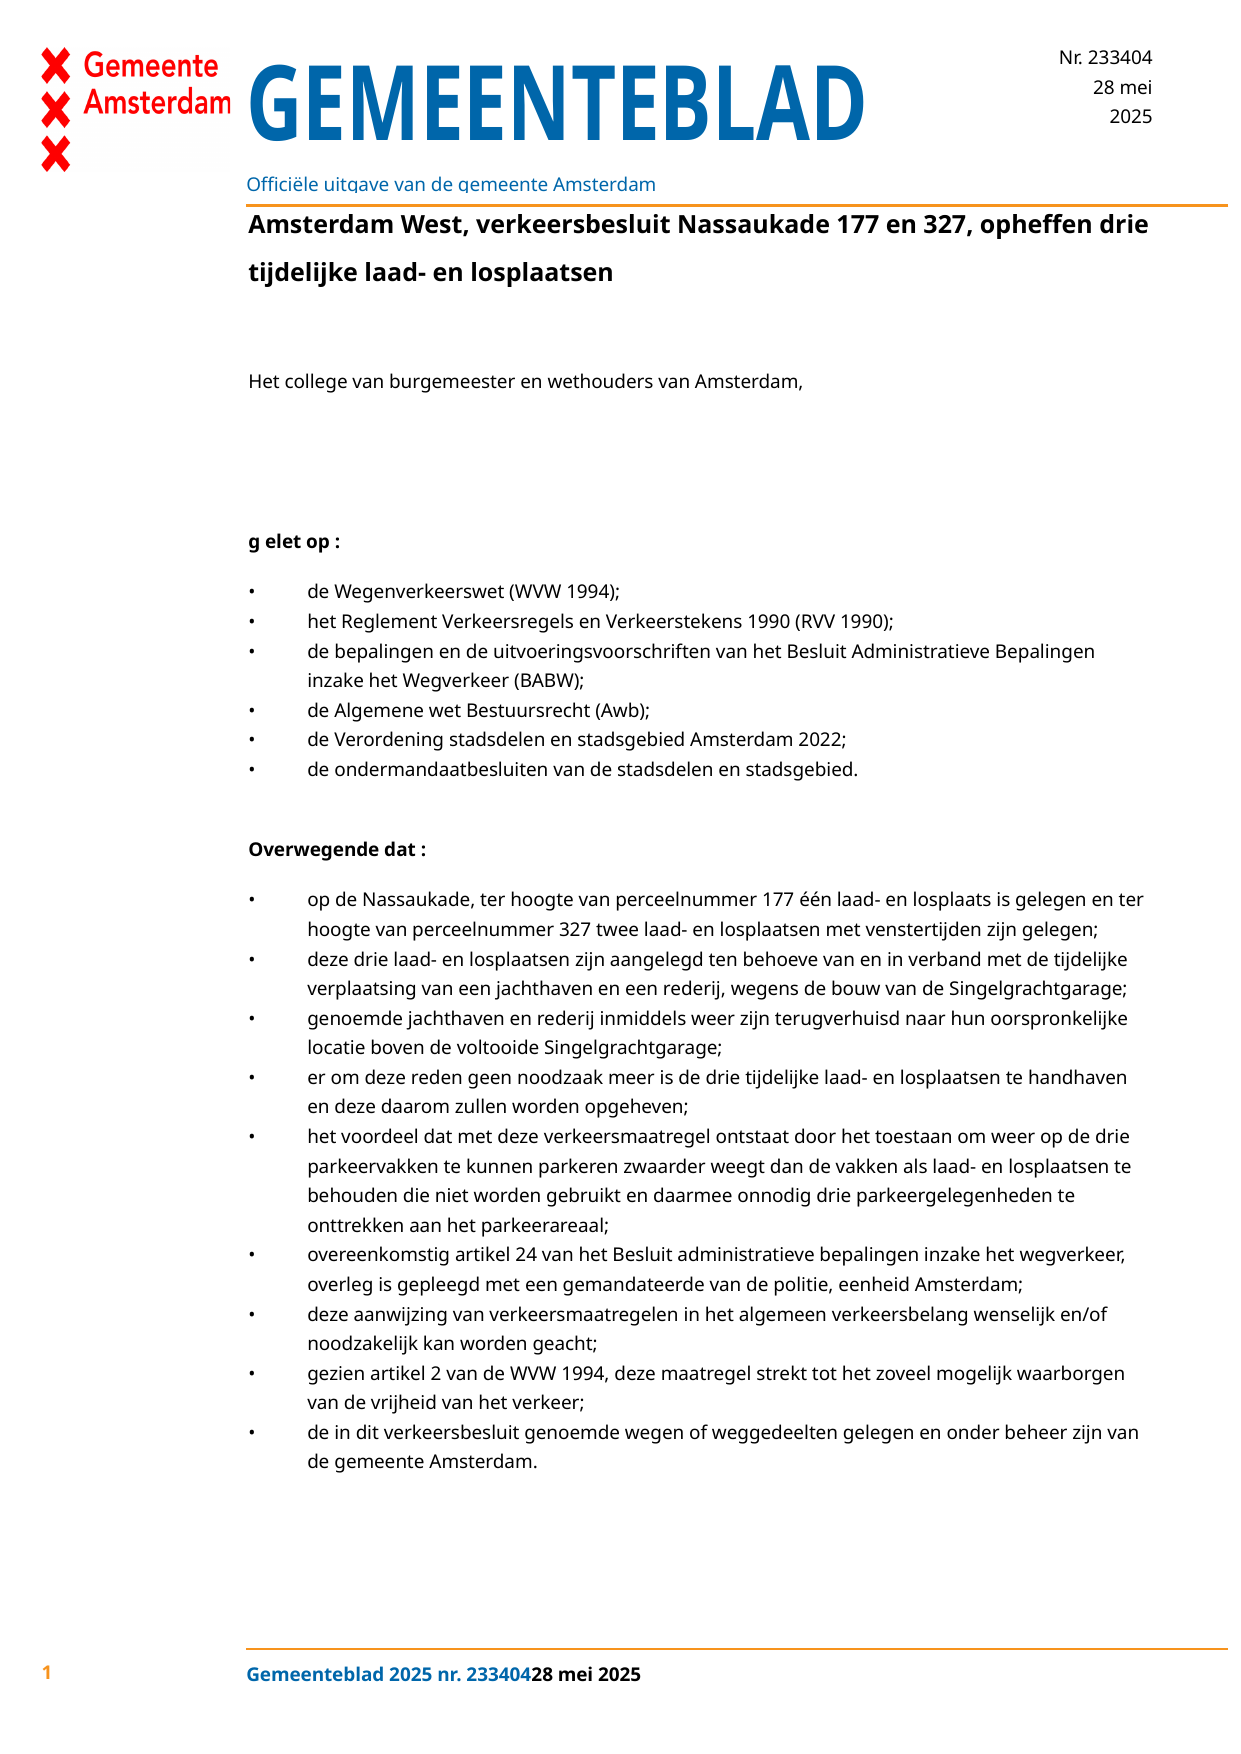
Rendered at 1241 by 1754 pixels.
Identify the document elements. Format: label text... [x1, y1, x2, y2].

list overeenkomstig artikel 24 van het Besluit administratieve bepalingen inzake het wegverkeer, overleg is gepleegd met een gemandateerde van de politie, eenheid Amsterdam; [248, 1242, 1152, 1297]
list de bepalingen en de uitvoeringsvoorschriften van het Besluit Administratieve Bepalingen inzake het Wegverkeer (BABW); [248, 638, 1152, 693]
list deze aanwijzing van verkeersmaatregelen in het algemeen verkeersbelang wenselijk en/of noodzakelijk kan worden geacht; [248, 1301, 1152, 1356]
text Amsterdam West, verkeersbesluit Nassaukade 177 en 327, opheffen drie tijdelijke laad- en losplaatsen [248, 207, 1152, 288]
list het voordeel dat met deze verkeersmaatregel ontstaat door het toestaan om weer op de drie parkeervakken te kunnen parkeren zwaarder weegt dan de vakken als laad- en losplaatsen te behouden die niet worden gebruikt en daarmee onnodig drie parkeergelegenheden te onttrekken aan het parkeerareaal; [248, 1123, 1152, 1238]
picture [41, 47, 231, 172]
text g elet op : [248, 528, 1152, 554]
list de Verordening stadsdelen en stadsgebied Amsterdam 2022; [248, 727, 1152, 752]
list de Wegenverkeerswet (WVW 1994); [248, 579, 1152, 604]
list de in dit verkeersbesluit genoemde wegen of weggedeelten gelegen en onder beheer zijn van de gemeente Amsterdam. [248, 1419, 1152, 1474]
list het Reglement Verkeersregels en Verkeerstekens 1990 (RVV 1990); [248, 608, 1152, 634]
list de ondermandaatbesluiten van de stadsdelen en stadsgebied. [248, 756, 1152, 782]
list genoemde jachthaven en rederij inmiddels weer zijn terugverhuisd naar hun oorspronkelijke locatie boven de voltooide Singelgrachtgarage; [248, 1005, 1152, 1060]
list gezien artikel 2 van de WVW 1994, deze maatregel strekt tot het zoveel mogelijk waarborgen van de vrijheid van het verkeer; [248, 1360, 1152, 1415]
list deze drie laad- en losplaatsen zijn aangelegd ten behoeve van en in verband met de tijdelijke verplaatsing van een jachthaven en een rederij, wegens de bouw van de Singelgrachtgarage; [248, 946, 1152, 1001]
text Het college van burgemeester en wethouders van Amsterdam, [248, 368, 1152, 394]
text Overwegende dat : [248, 836, 1152, 862]
list op de Nassaukade, ter hoogte van perceelnummer 177 één laad- en losplaats is gelegen en ter hoogte van perceelnummer 327 twee laad- en losplaatsen met venstertijden zijn gelegen; [248, 887, 1152, 942]
list er om deze reden geen noodzaak meer is de drie tijdelijke laad- en losplaatsen te handhaven en deze daarom zullen worden opgeheven; [248, 1064, 1152, 1119]
list de Algemene wet Bestuursrecht (Awb); [248, 697, 1152, 723]
